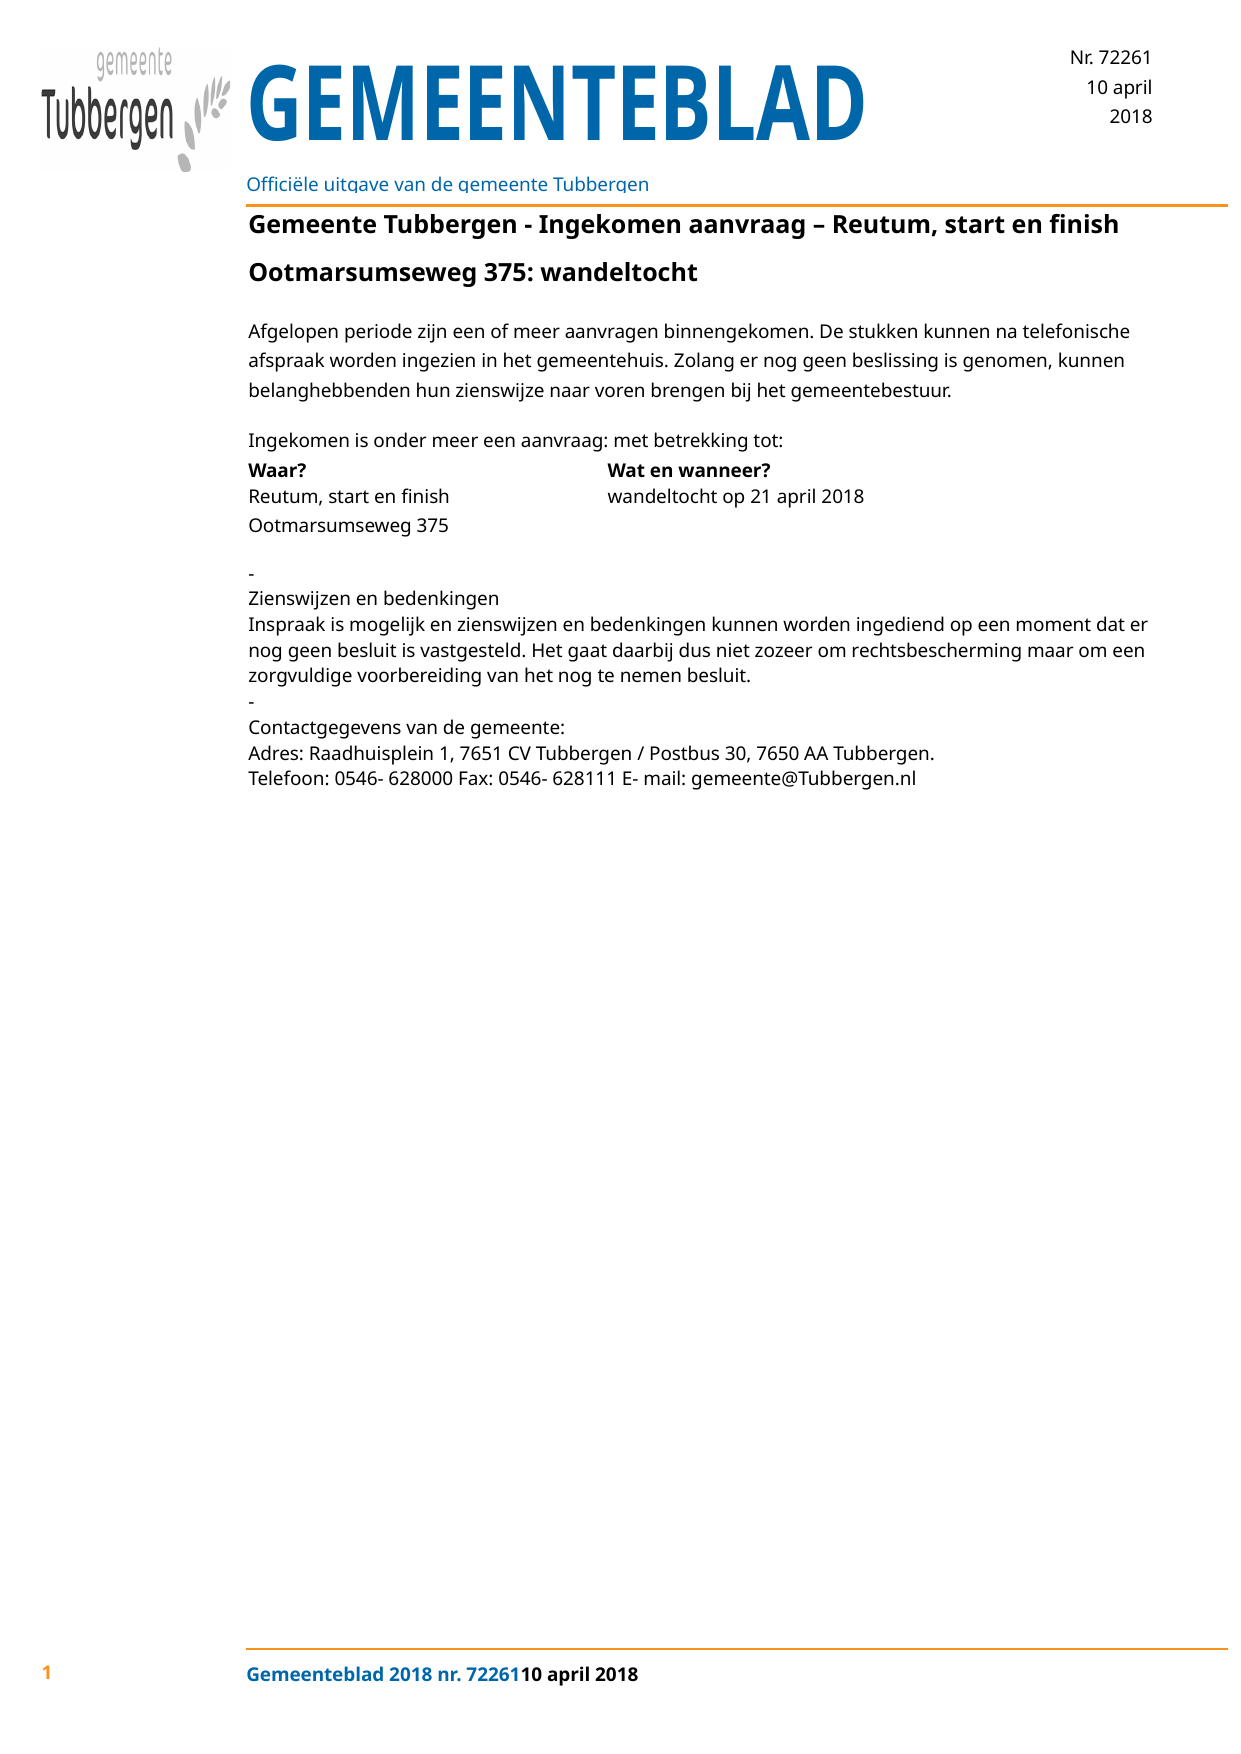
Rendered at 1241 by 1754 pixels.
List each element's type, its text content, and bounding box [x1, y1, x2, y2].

text Contactgegevens van de gemeente: [248, 714, 1152, 740]
text Gemeente Tubbergen - Ingekomen aanvraag – Reutum, start en finish Ootmarsumseweg 375: wandeltocht [248, 207, 1152, 288]
table_header Waar? [248, 457, 607, 483]
text Inspraak is mogelijk en zienswijzen en bedenkingen kunnen worden ingediend op een moment dat er nog geen besluit is vastgesteld. Het gaat daarbij dus niet zozeer om rechtsbescherming maar om een zorgvuldige voorbereiding van het nog te nemen besluit. [248, 611, 1152, 688]
table_header Wat en wanneer? [608, 457, 1152, 483]
text Zienswijzen en bedenkingen [248, 585, 1152, 611]
picture [41, 47, 231, 172]
text - [248, 560, 1152, 585]
text Ingekomen is onder meer een aanvraag: met betrekking tot: [248, 427, 1152, 453]
text - [248, 688, 1152, 714]
text Telefoon: 0546- 628000 Fax: 0546- 628111 E- mail: gemeente@Tubbergen.nl [248, 766, 1152, 791]
table_cell wandeltocht op 21 april 2018 [608, 483, 1152, 538]
text Afgelopen periode zijn een of meer aanvragen binnengekomen. De stukken kunnen na telefonische afspraak worden ingezien in het gemeentehuis. Zolang er nog geen beslissing is genomen, kunnen belanghebbenden hun zienswijze naar voren brengen bij het gemeentebestuur. [248, 318, 1152, 403]
text Adres: Raadhuisplein 1, 7651 CV Tubbergen / Postbus 30, 7650 AA Tubbergen. [248, 740, 1152, 766]
table_cell Reutum, start en finish Ootmarsumseweg 375 [248, 483, 607, 538]
